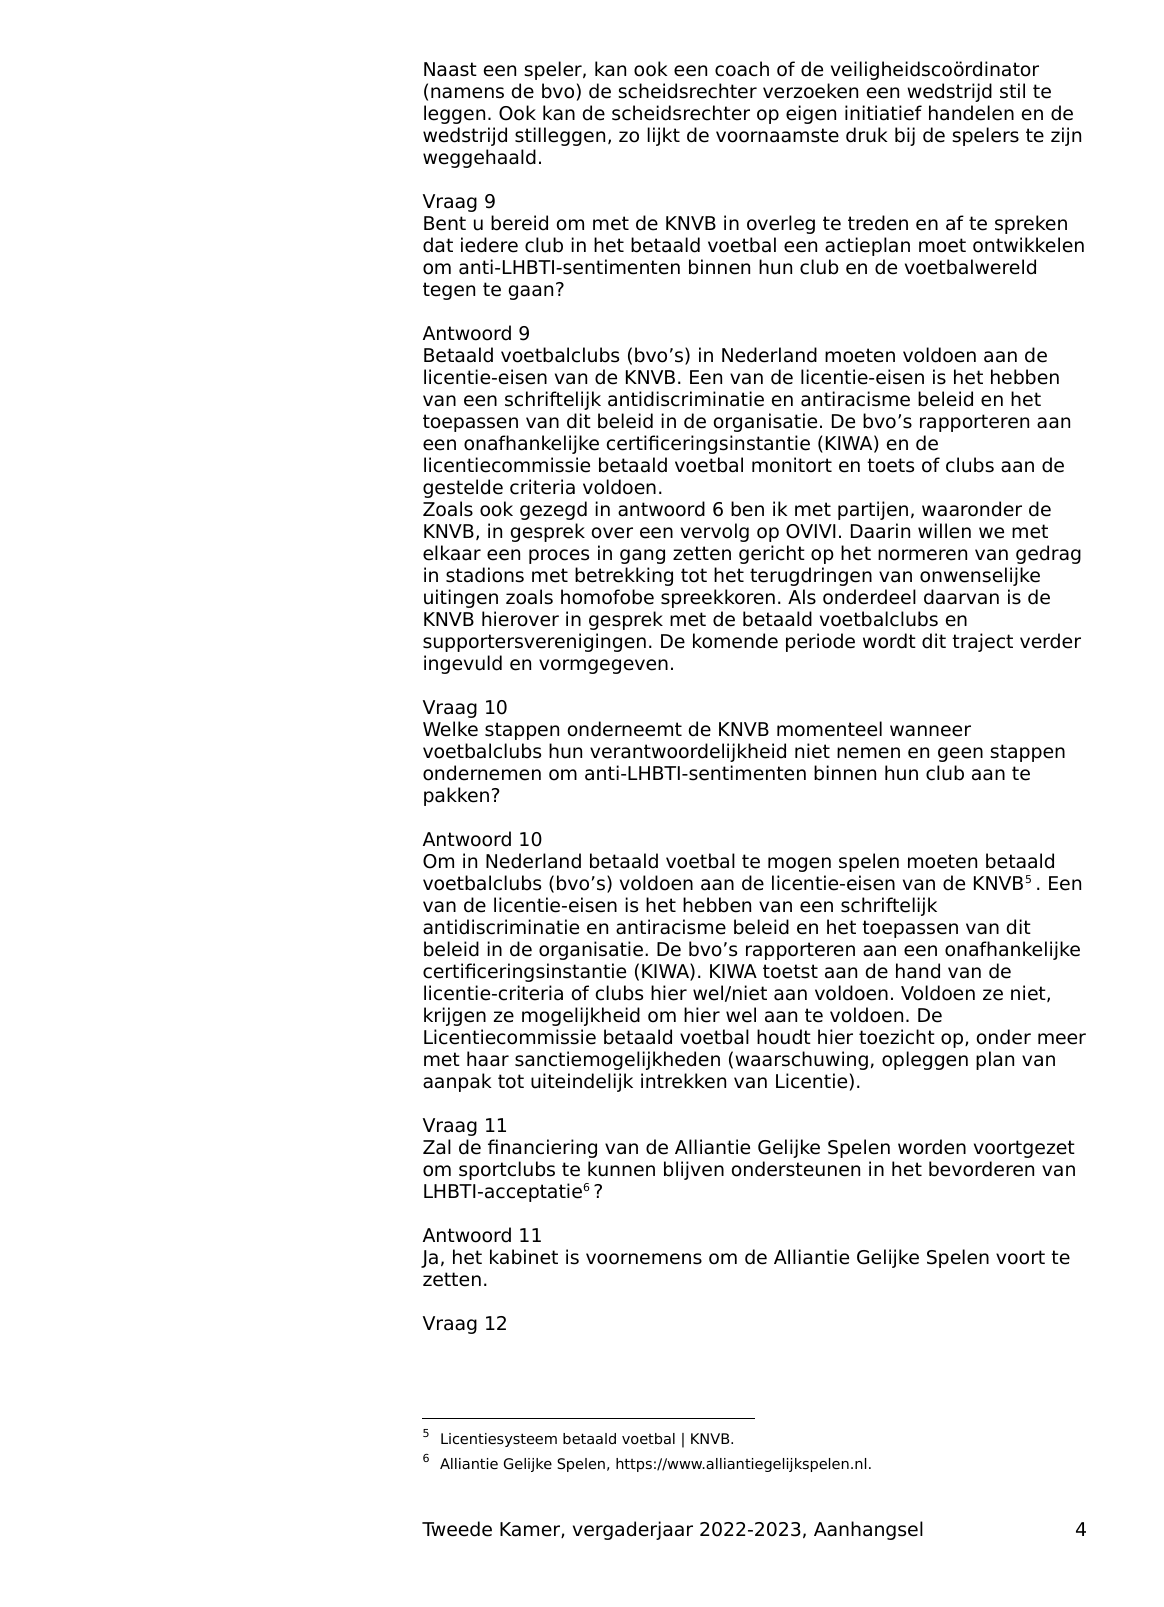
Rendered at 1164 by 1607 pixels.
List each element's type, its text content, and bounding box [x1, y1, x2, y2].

text Betaald voetbalclubs (bvo’s) in Nederland moeten voldoen aan de licentie-eisen van de KNVB. Een van de licentie-eisen is het hebben van een schriftelijk antidiscriminatie en antiracisme beleid en het toepassen van dit beleid in de organisatie. De bvo’s rapporteren aan een onafhankelijke certificeringsinstantie (KIWA) en de licentiecommissie betaald voetbal monitort en toets of clubs aan de gestelde criteria voldoen. [422, 345, 1087, 499]
text Antwoord 9 [422, 323, 1087, 345]
text Ja, het kabinet is voornemens om de Alliantie Gelijke Spelen voort te zetten. [422, 1247, 1087, 1291]
text Vraag 10 [422, 697, 1087, 719]
text Bent u bereid om met de KNVB in overleg te treden en af te spreken dat iedere club in het betaald voetbal een actieplan moet ontwikkelen om anti-LHBTI-sentimenten binnen hun club en de voetbalwereld tegen te gaan? [422, 213, 1087, 301]
text Zoals ook gezegd in antwoord 6 ben ik met partijen, waaronder de KNVB, in gesprek over een vervolg op OVIVI. Daarin willen we met elkaar een proces in gang zetten gericht op het normeren van gedrag in stadions met betrekking tot het terugdringen van onwenselijke uitingen zoals homofobe spreekkoren. Als onderdeel daarvan is de KNVB hierover in gesprek met de betaald voetbalclubs en supportersverenigingen. De komende periode wordt dit traject verder ingevuld en vormgegeven. [422, 499, 1087, 675]
text Vraag 11 [422, 1115, 1087, 1137]
text Licentiesysteem betaald voetbal | KNVB. [422, 1427, 1087, 1449]
text Om in Nederland betaald voetbal te mogen spelen moeten betaald voetbalclubs (bvo’s) voldoen aan de licentie-eisen van de KNVB. Een van de licentie-eisen is het hebben van een schriftelijk antidiscriminatie en antiracisme beleid en het toepassen van dit beleid in de organisatie. De bvo’s rapporteren aan een onafhankelijke certificeringsinstantie (KIWA). KIWA toetst aan de hand van de licentie-criteria of clubs hier wel/niet aan voldoen. Voldoen ze niet, krijgen ze mogelijkheid om hier wel aan te voldoen. De Licentiecommissie betaald voetbal houdt hier toezicht op, onder meer met haar sanctiemogelijkheden (waarschuwing, opleggen plan van aanpak tot uiteindelijk intrekken van Licentie). [422, 851, 1087, 1093]
text Welke stappen onderneemt de KNVB momenteel wanneer voetbalclubs hun verantwoordelijkheid niet nemen en geen stappen ondernemen om anti-LHBTI-sentimenten binnen hun club aan te pakken? [422, 719, 1087, 807]
text Vraag 12 [422, 1313, 1087, 1335]
text Vraag 9 [422, 191, 1087, 213]
text Antwoord 11 [422, 1225, 1087, 1247]
text Antwoord 10 [422, 829, 1087, 851]
text Zal de financiering van de Alliantie Gelijke Spelen worden voortgezet om sportclubs te kunnen blijven ondersteunen in het bevorderen van LHBTI-acceptatie? [422, 1137, 1087, 1203]
text Naast een speler, kan ook een coach of de veiligheidscoördinator (namens de bvo) de scheidsrechter verzoeken een wedstrijd stil te leggen. Ook kan de scheidsrechter op eigen initiatief handelen en de wedstrijd stilleggen, zo lijkt de voornaamste druk bij de spelers te zijn weggehaald. [422, 59, 1087, 169]
text Alliantie Gelijke Spelen, https://www.alliantiegelijkspelen.nl. [422, 1452, 1087, 1474]
